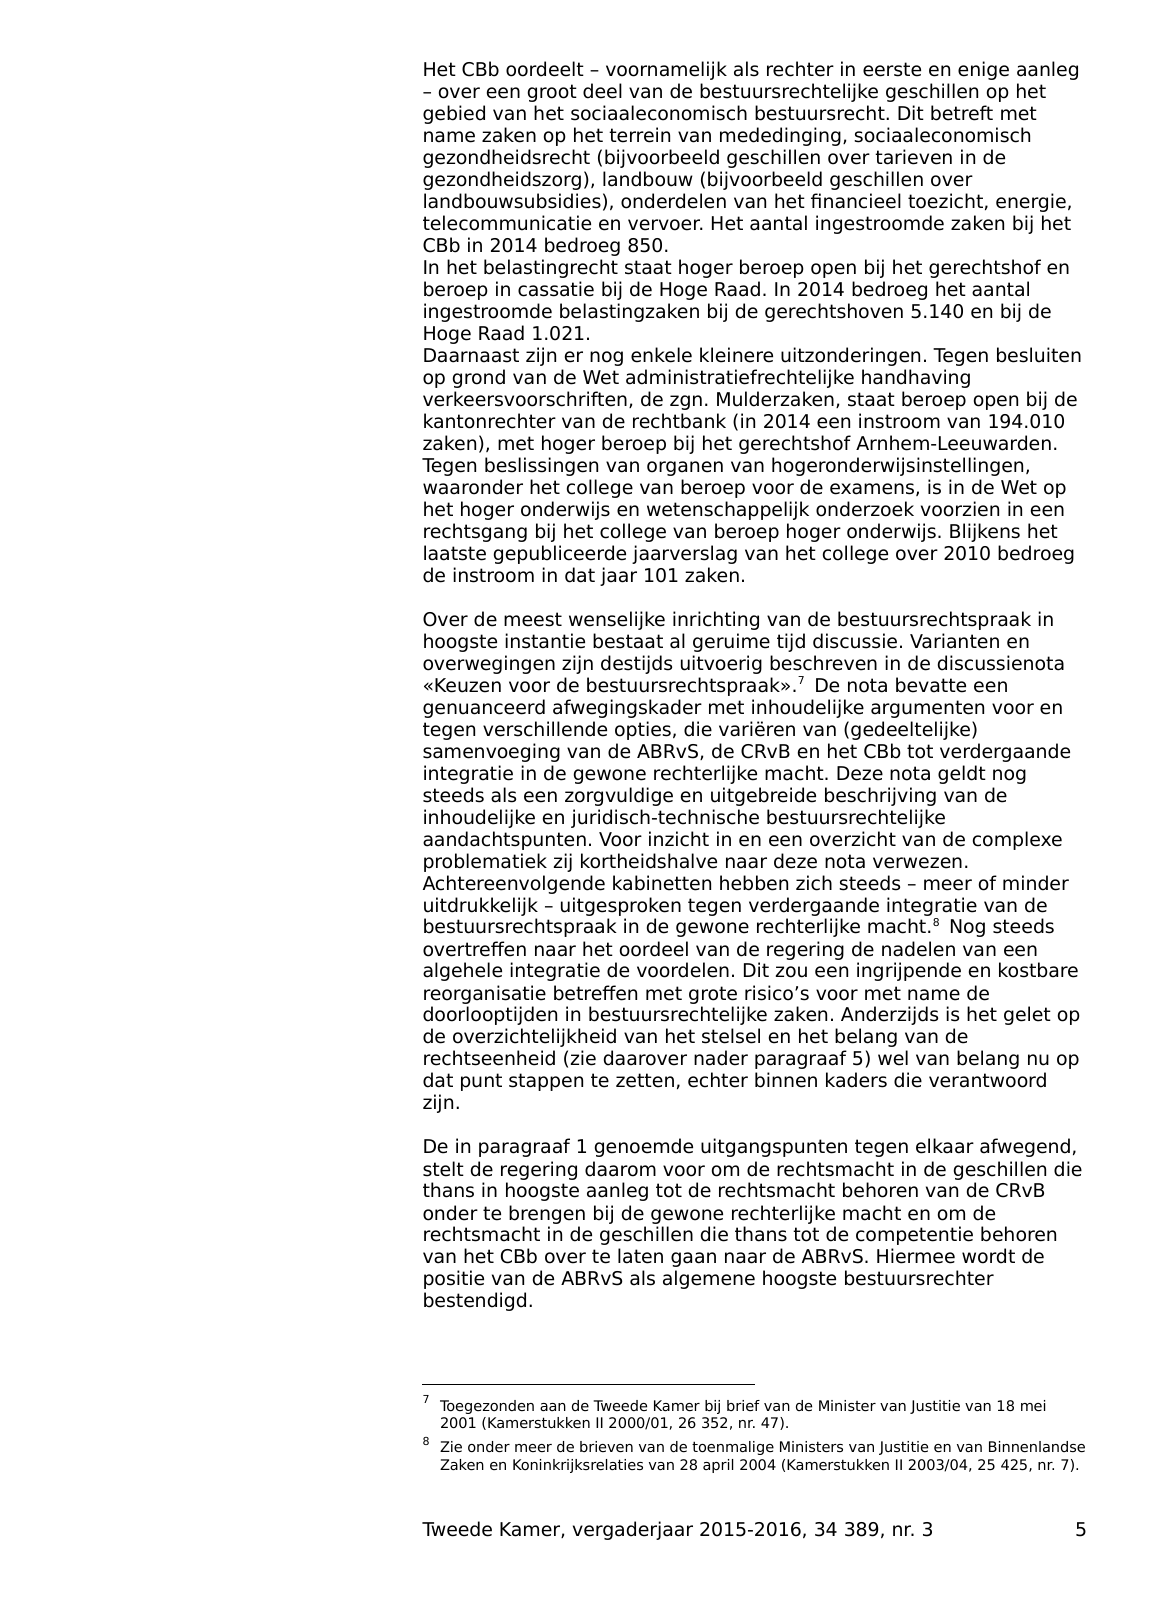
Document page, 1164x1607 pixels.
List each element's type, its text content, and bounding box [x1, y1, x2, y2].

text Over de meest wenselijke inrichting van de bestuursrechtspraak in hoogste instantie bestaat al geruime tijd discussie. Varianten en overwegingen zijn destijds uitvoerig beschreven in de discussienota «Keuzen voor de bestuursrechtspraak». De nota bevatte een genuanceerd afwegingskader met inhoudelijke argumenten voor en tegen verschillende opties, die variëren van (gedeeltelijke) samenvoeging van de ABRvS, de CRvB en het CBb tot verdergaande integratie in de gewone rechterlijke macht. Deze nota geldt nog steeds als een zorgvuldige en uitgebreide beschrijving van de inhoudelijke en juridisch-technische bestuursrechtelijke aandachtspunten. Voor inzicht in en een overzicht van de complexe problematiek zij kortheidshalve naar deze nota verwezen. [422, 609, 1087, 872]
text Achtereenvolgende kabinetten hebben zich steeds – meer of minder uitdrukkelijk – uitgesproken tegen verdergaande integratie van de bestuursrechtspraak in de gewone rechterlijke macht. Nog steeds overtreffen naar het oordeel van de regering de nadelen van een algehele integratie de voordelen. Dit zou een ingrijpende en kostbare reorganisatie betreffen met grote risico’s voor met name de doorlooptijden in bestuursrechtelijke zaken. Anderzijds is het gelet op de overzichtelijkheid van het stelsel en het belang van de rechtseenheid (zie daarover nader paragraaf 5) wel van belang nu op dat punt stappen te zetten, echter binnen kaders die verantwoord zijn. [422, 872, 1087, 1114]
text De in paragraaf 1 genoemde uitgangspunten tegen elkaar afwegend, stelt de regering daarom voor om de rechtsmacht in de geschillen die thans in hoogste aanleg tot de rechtsmacht behoren van de CRvB onder te brengen bij de gewone rechterlijke macht en om de rechtsmacht in de geschillen die thans tot de competentie behoren van het CBb over te laten gaan naar de ABRvS. Hiermee wordt de positie van de ABRvS als algemene hoogste bestuursrechter bestendigd. [422, 1136, 1087, 1312]
text Toegezonden aan de Tweede Kamer bij brief van de Minister van Justitie van 18 mei 2001 (Kamerstukken II 2000/01, 26 352, nr. 47). [422, 1393, 1087, 1432]
text Zie onder meer de brieven van de toenmalige Ministers van Justitie en van Binnenlandse Zaken en Koninkrijksrelaties van 28 april 2004 (Kamerstukken II 2003/04, 25 425, nr. 7). [422, 1435, 1087, 1474]
text Daarnaast zijn er nog enkele kleinere uitzonderingen. Tegen besluiten op grond van de Wet administratiefrechtelijke handhaving verkeersvoorschriften, de zgn. Mulderzaken, staat beroep open bij de kantonrechter van de rechtbank (in 2014 een instroom van 194.010 zaken), met hoger beroep bij het gerechtshof Arnhem-Leeuwarden. Tegen beslissingen van organen van hogeronderwijsinstellingen, waaronder het college van beroep voor de examens, is in de Wet op het hoger onderwijs en wetenschappelijk onderzoek voorzien in een rechtsgang bij het college van beroep hoger onderwijs. Blijkens het laatste gepubliceerde jaarverslag van het college over 2010 bedroeg de instroom in dat jaar 101 zaken. [422, 345, 1087, 587]
text Het CBb oordeelt – voornamelijk als rechter in eerste en enige aanleg – over een groot deel van de bestuursrechtelijke geschillen op het gebied van het sociaaleconomisch bestuursrecht. Dit betreft met name zaken op het terrein van mededinging, sociaaleconomisch gezondheidsrecht (bijvoorbeeld geschillen over tarieven in de gezondheidszorg), landbouw (bijvoorbeeld geschillen over landbouwsubsidies), onderdelen van het financieel toezicht, energie, telecommunicatie en vervoer. Het aantal ingestroomde zaken bij het CBb in 2014 bedroeg 850. [422, 59, 1087, 257]
text In het belastingrecht staat hoger beroep open bij het gerechtshof en beroep in cassatie bij de Hoge Raad. In 2014 bedroeg het aantal ingestroomde belastingzaken bij de gerechtshoven 5.140 en bij de Hoge Raad 1.021. [422, 257, 1087, 345]
